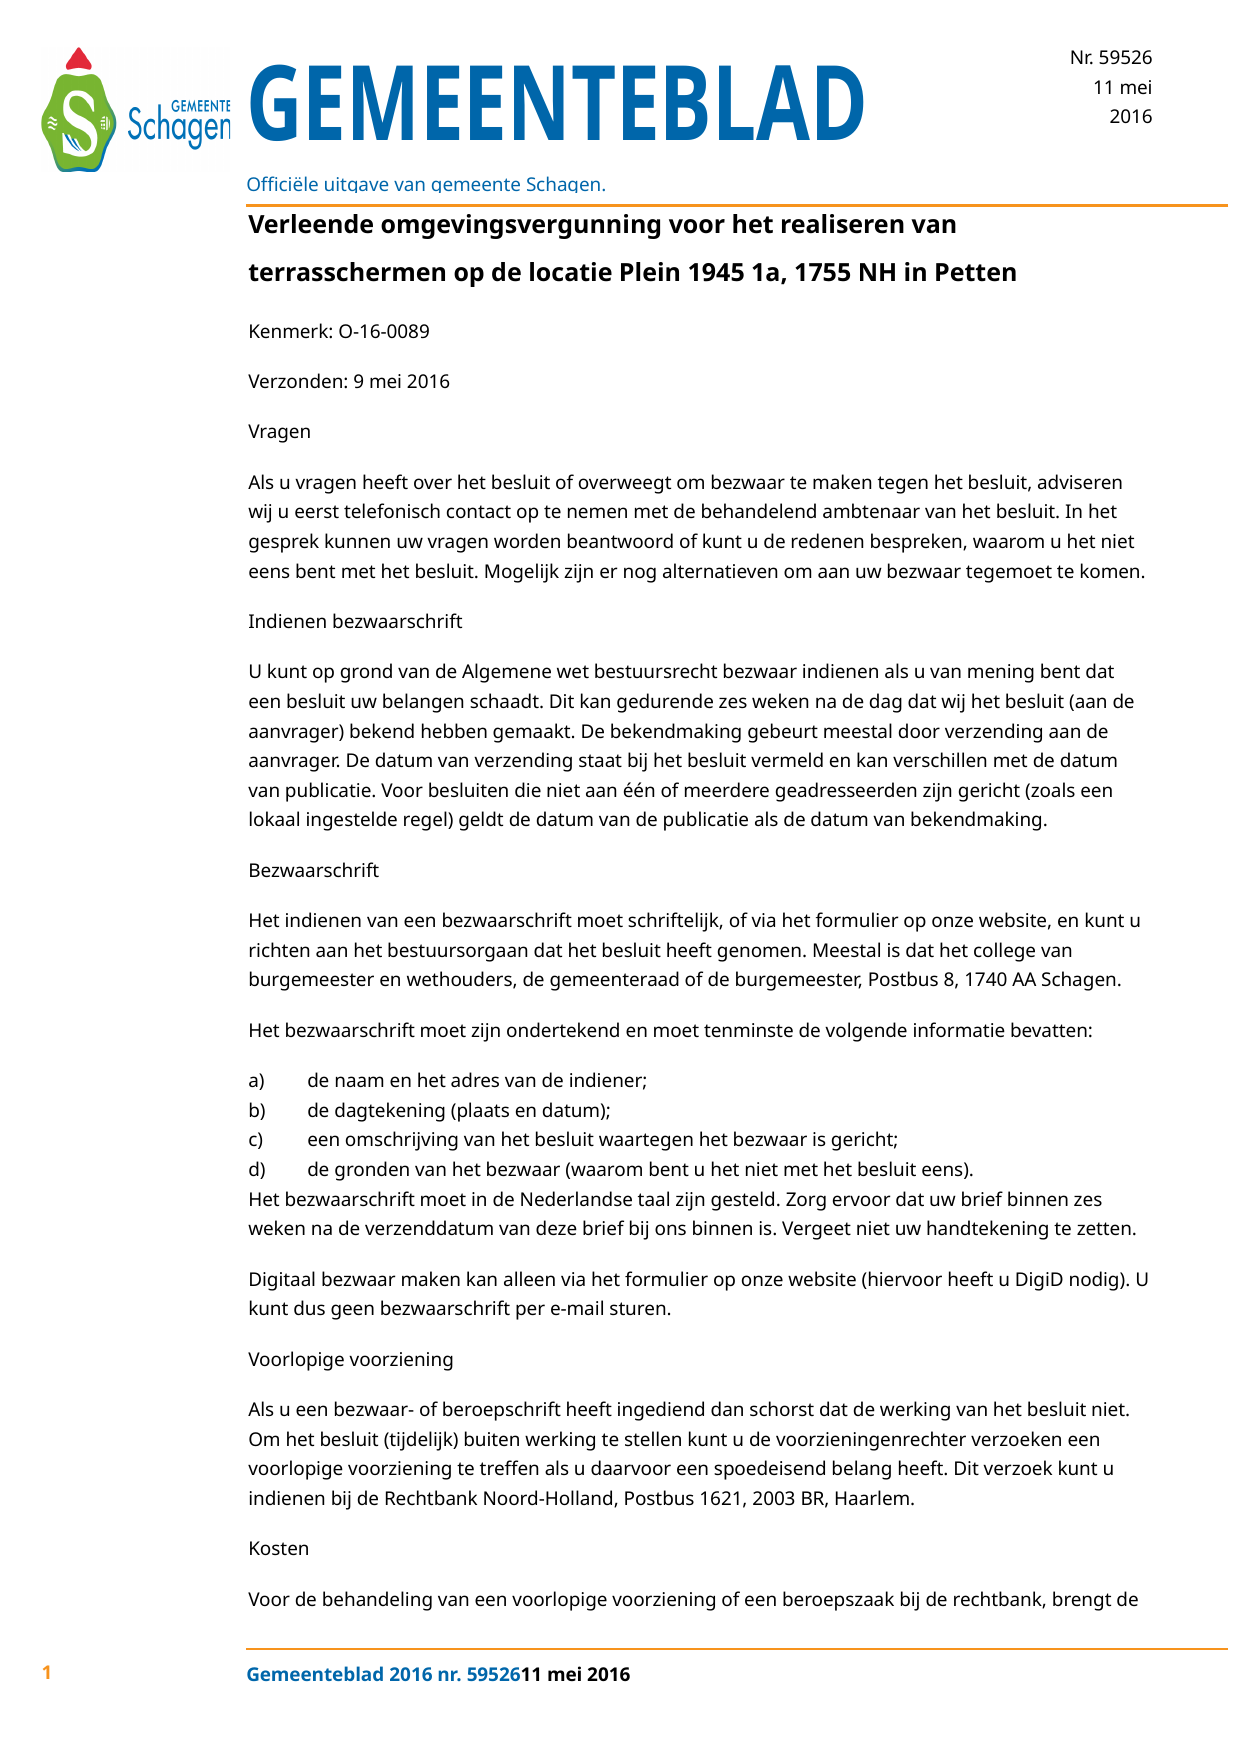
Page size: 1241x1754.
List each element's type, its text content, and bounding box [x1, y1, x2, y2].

text Indienen bezwaarschrift [248, 608, 1152, 634]
text Bezwaarschrift [248, 857, 1152, 883]
text Het indienen van een bezwaarschrift moet schriftelijk, of via het formulier op onze website, en kunt u richten aan het bestuursorgaan dat het besluit heeft genomen. Meestal is dat het college van burgemeester en wethouders, de gemeenteraad of de burgemeester, Postbus 8, 1740 AA Schagen. [248, 907, 1152, 992]
text Voor de behandeling van een voorlopige voorziening of een beroepszaak bij de rechtbank, brengt de [248, 1586, 1152, 1612]
text Verleende omgevingsvergunning voor het realiseren van terrasschermen op de locatie Plein 1945 1a, 1755 NH in Petten [248, 207, 1152, 288]
text Voorlopige voorziening [248, 1346, 1152, 1372]
list de naam en het adres van de indiener; [248, 1067, 1152, 1093]
text Kenmerk: O-16-0089 [248, 318, 1152, 344]
text Het bezwaarschrift moet zijn ondertekend en moet tenminste de volgende informatie bevatten: [248, 1017, 1152, 1043]
text U kunt op grond van de Algemene wet bestuursrecht bezwaar indienen als u van mening bent dat een besluit uw belangen schaadt. Dit kan gedurende zes weken na de dag dat wij het besluit (aan de aanvrager) bekend hebben gemaakt. De bekendmaking gebeurt meestal door verzending aan de aanvrager. De datum van verzending staat bij het besluit vermeld en kan verschillen met de datum van publicatie. Voor besluiten die niet aan één of meerdere geadresseerden zijn gericht (zoals een lokaal ingestelde regel) geldt de datum van de publicatie als de datum van bekendmaking. [248, 659, 1152, 832]
text Als u vragen heeft over het besluit of overweegt om bezwaar te maken tegen het besluit, adviseren wij u eerst telefonisch contact op te nemen met de behandelend ambtenaar van het besluit. In het gesprek kunnen uw vragen worden beantwoord of kunt u de redenen bespreken, waarom u het niet eens bent met het besluit. Mogelijk zijn er nog alternatieven om aan uw bezwaar tegemoet te komen. [248, 469, 1152, 584]
list de gronden van het bezwaar (waarom bent u het niet met het besluit eens). [248, 1156, 1152, 1182]
picture [41, 47, 231, 172]
text Als u een bezwaar- of beroepschrift heeft ingediend dan schorst dat de werking van het besluit niet. Om het besluit (tijdelijk) buiten werking te stellen kunt u de voorzieningenrechter verzoeken een voorlopige voorziening te treffen als u daarvoor een spoedeisend belang heeft. Dit verzoek kunt u indienen bij de Rechtbank Noord-Holland, Postbus 1621, 2003 BR, Haarlem. [248, 1396, 1152, 1511]
text Verzonden: 9 mei 2016 [248, 368, 1152, 394]
text Digitaal bezwaar maken kan alleen via het formulier op onze website (hiervoor heeft u DigiD nodig). U kunt dus geen bezwaarschrift per e-mail sturen. [248, 1266, 1152, 1321]
list de dagtekening (plaats en datum); [248, 1097, 1152, 1123]
text Het bezwaarschrift moet in de Nederlandse taal zijn gesteld. Zorg ervoor dat uw brief binnen zes weken na de verzenddatum van deze brief bij ons binnen is. Vergeet niet uw handtekening te zetten. [248, 1186, 1152, 1241]
text Kosten [248, 1535, 1152, 1561]
text Vragen [248, 419, 1152, 444]
list een omschrijving van het besluit waartegen het bezwaar is gericht; [248, 1127, 1152, 1152]
